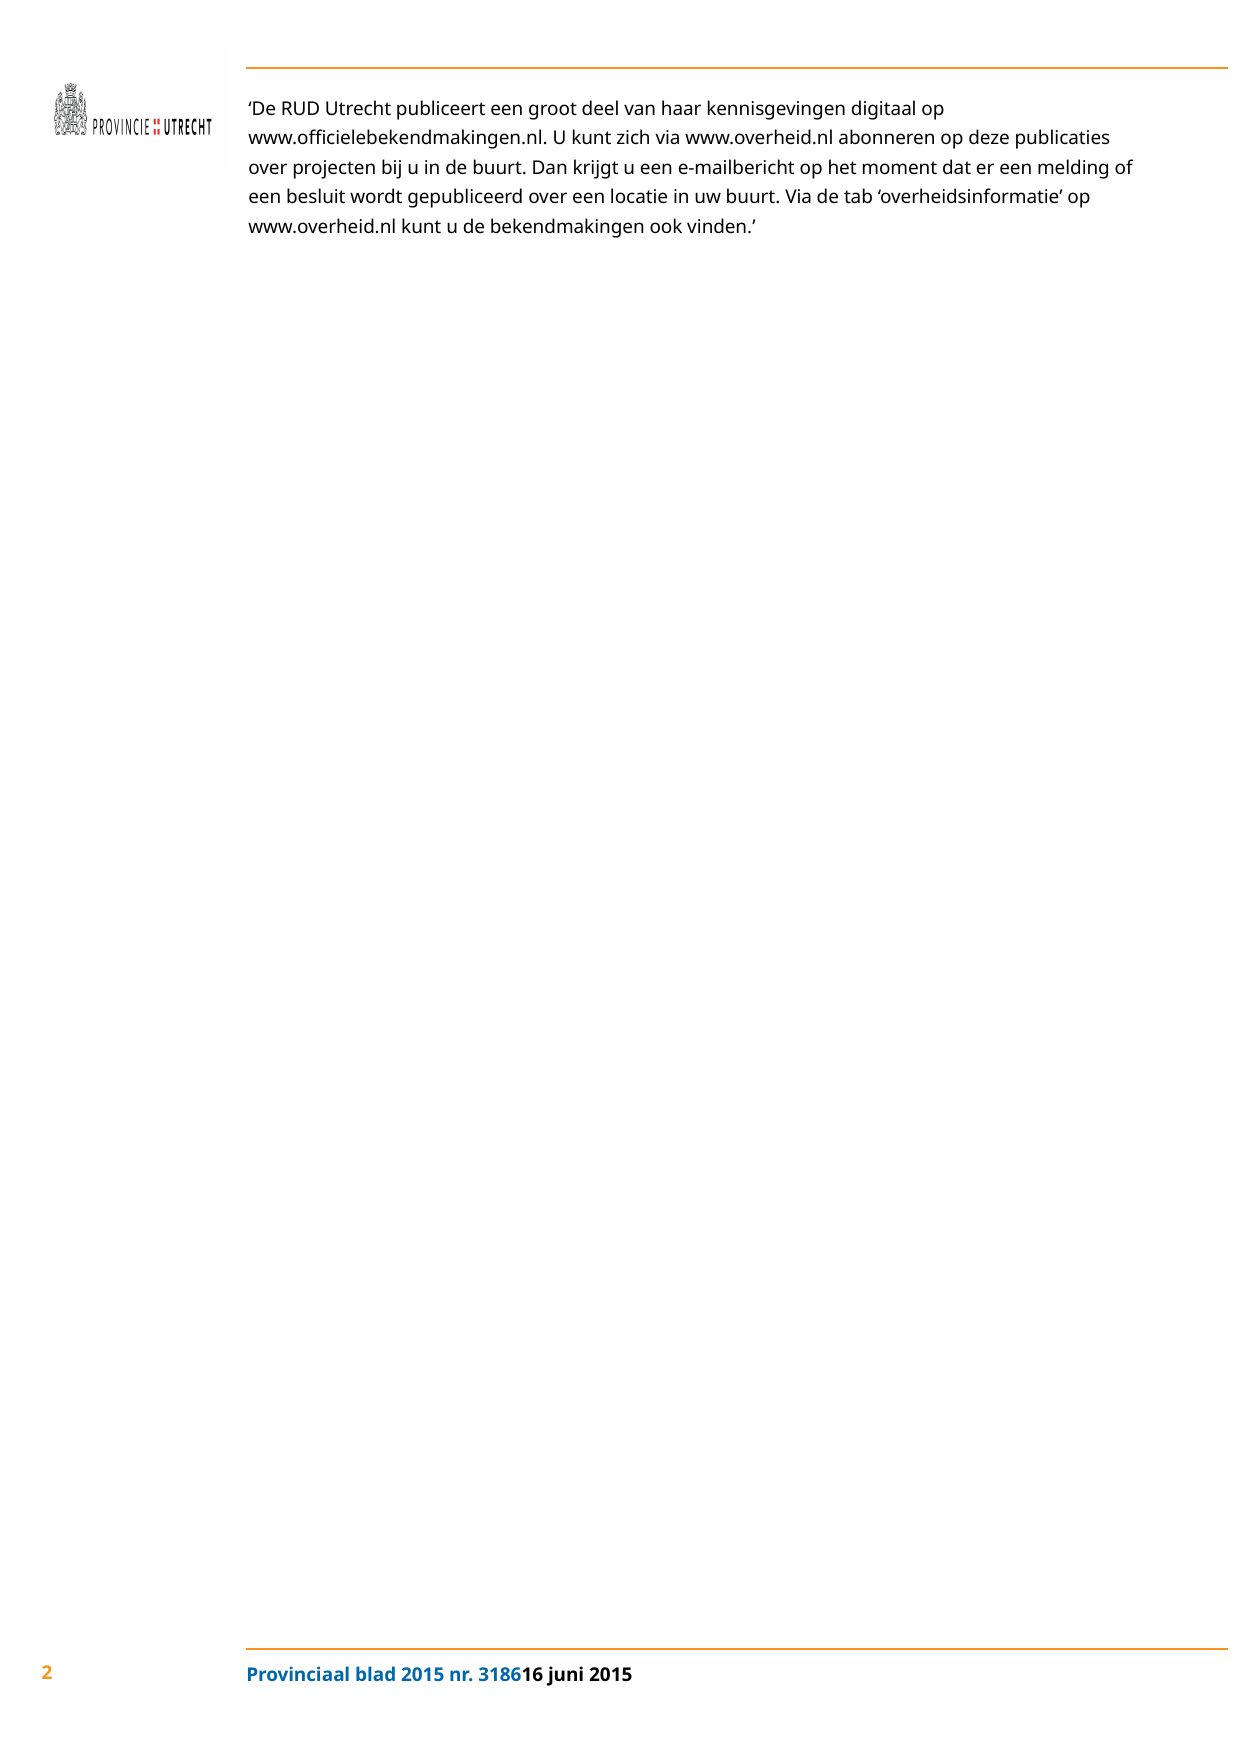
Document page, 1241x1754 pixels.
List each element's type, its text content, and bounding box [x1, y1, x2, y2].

picture [41, 47, 231, 172]
text ‘De RUD Utrecht publiceert een groot deel van haar kennisgevingen digitaal op www.officielebekendmakingen.nl. U kunt zich via www.overheid.nl abonneren op deze publicaties over projecten bij u in de buurt. Dan krijgt u een e-mailbericht op het moment dat er een melding of een besluit wordt gepubliceerd over een locatie in uw buurt. Via de tab ‘overheidsinformatie’ op www.overheid.nl kunt u de bekendmakingen ook vinden.’ [248, 95, 1152, 239]
